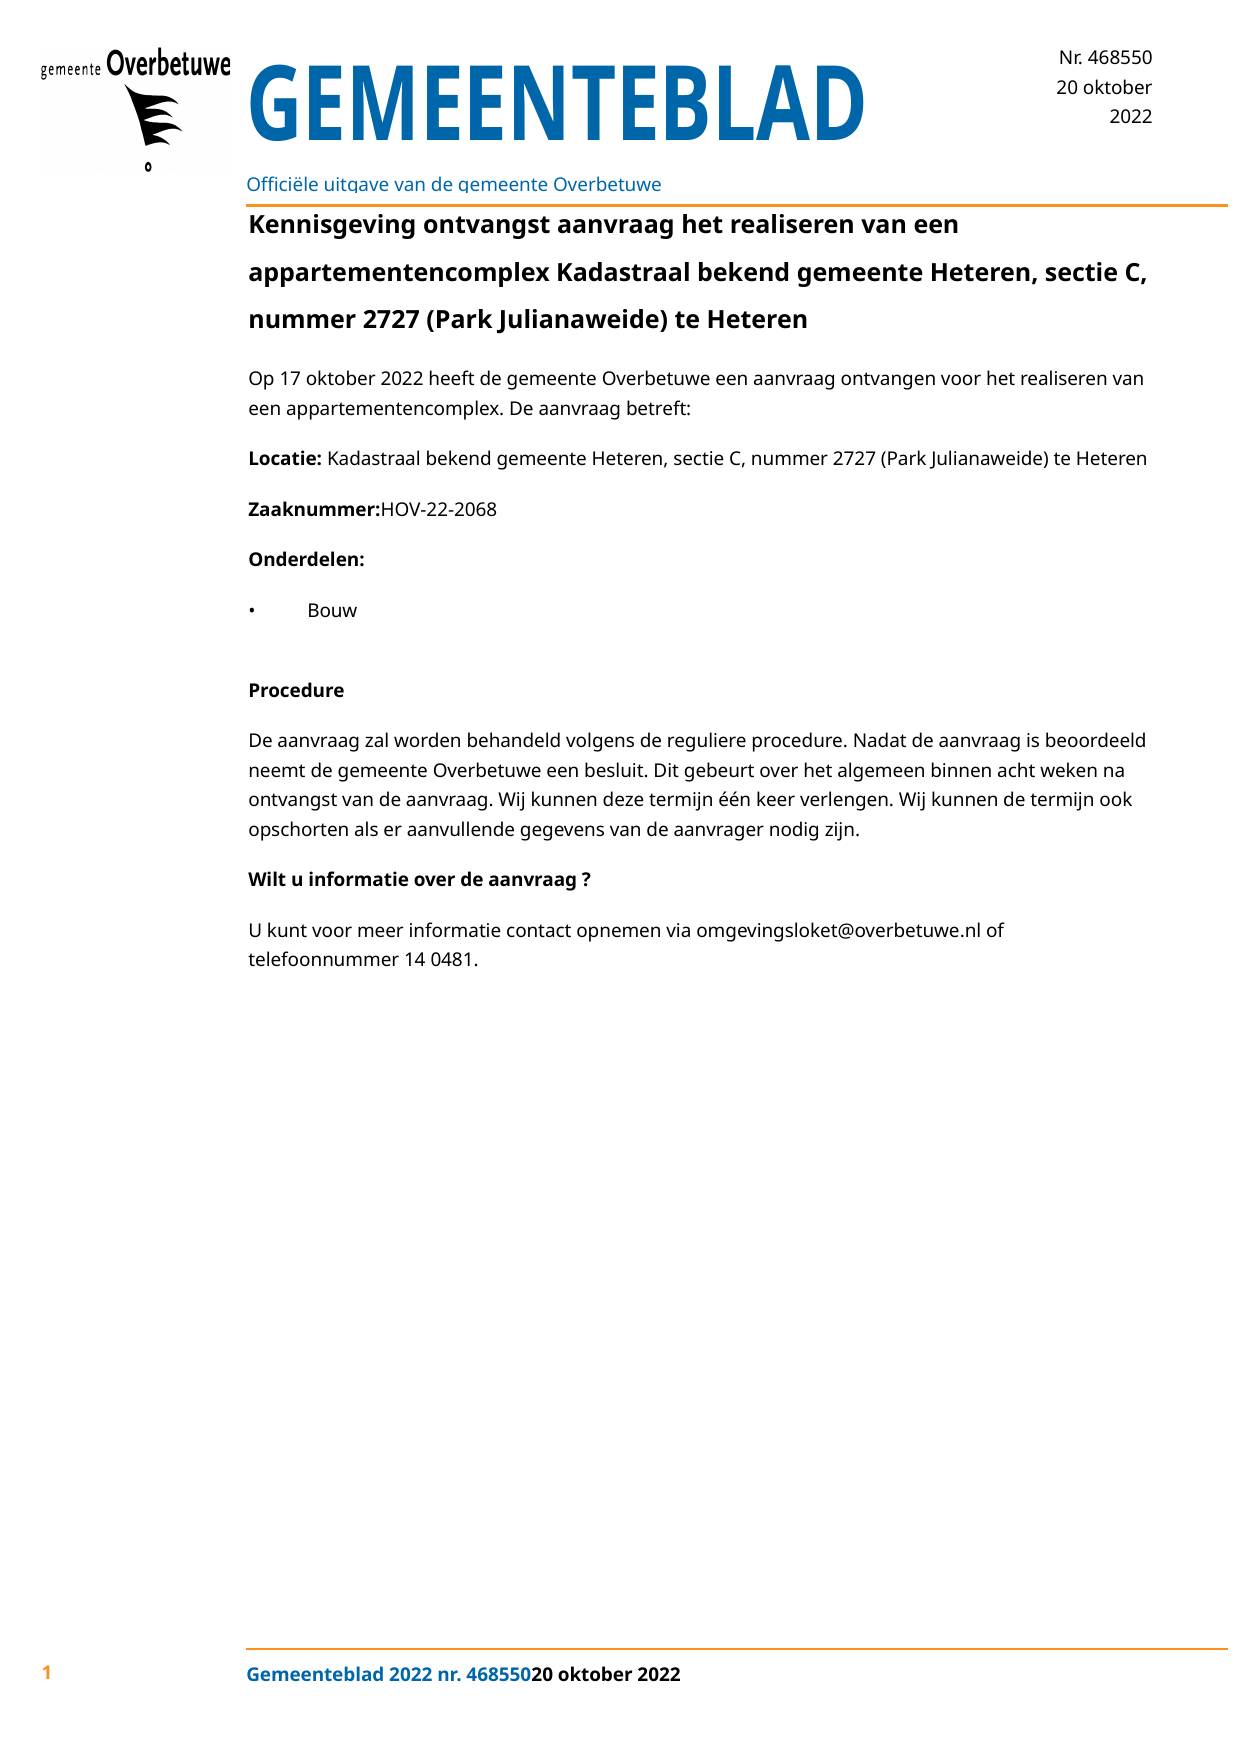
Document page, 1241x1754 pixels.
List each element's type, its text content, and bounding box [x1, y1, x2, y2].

text Onderdelen: [248, 546, 1152, 572]
text Wilt u informatie over de aanvraag ? [248, 866, 1152, 892]
list Bouw [248, 597, 1152, 622]
text Zaaknummer:HOV-22-2068 [248, 496, 1152, 522]
text De aanvraag zal worden behandeld volgens de reguliere procedure. Nadat de aanvraag is beoordeeld neemt de gemeente Overbetuwe een besluit. Dit gebeurt over het algemeen binnen acht weken na ontvangst van de aanvraag. Wij kunnen deze termijn één keer verlengen. Wij kunnen de termijn ook opschorten als er aanvullende gegevens van de aanvrager nodig zijn. [248, 727, 1152, 842]
text U kunt voor meer informatie contact opnemen via omgevingsloket@overbetuwe.nl of telefoonnummer 14 0481. [248, 917, 1152, 972]
text Kennisgeving ontvangst aanvraag het realiseren van een appartementencomplex Kadastraal bekend gemeente Heteren, sectie C, nummer 2727 (Park Julianaweide) te Heteren [248, 207, 1152, 336]
picture [41, 47, 231, 172]
text Procedure [248, 677, 1152, 702]
text Locatie: Kadastraal bekend gemeente Heteren, sectie C, nummer 2727 (Park Julianaweide) te Heteren [248, 446, 1152, 471]
text Op 17 oktober 2022 heeft de gemeente Overbetuwe een aanvraag ontvangen voor het realiseren van een appartementencomplex. De aanvraag betreft: [248, 366, 1152, 421]
